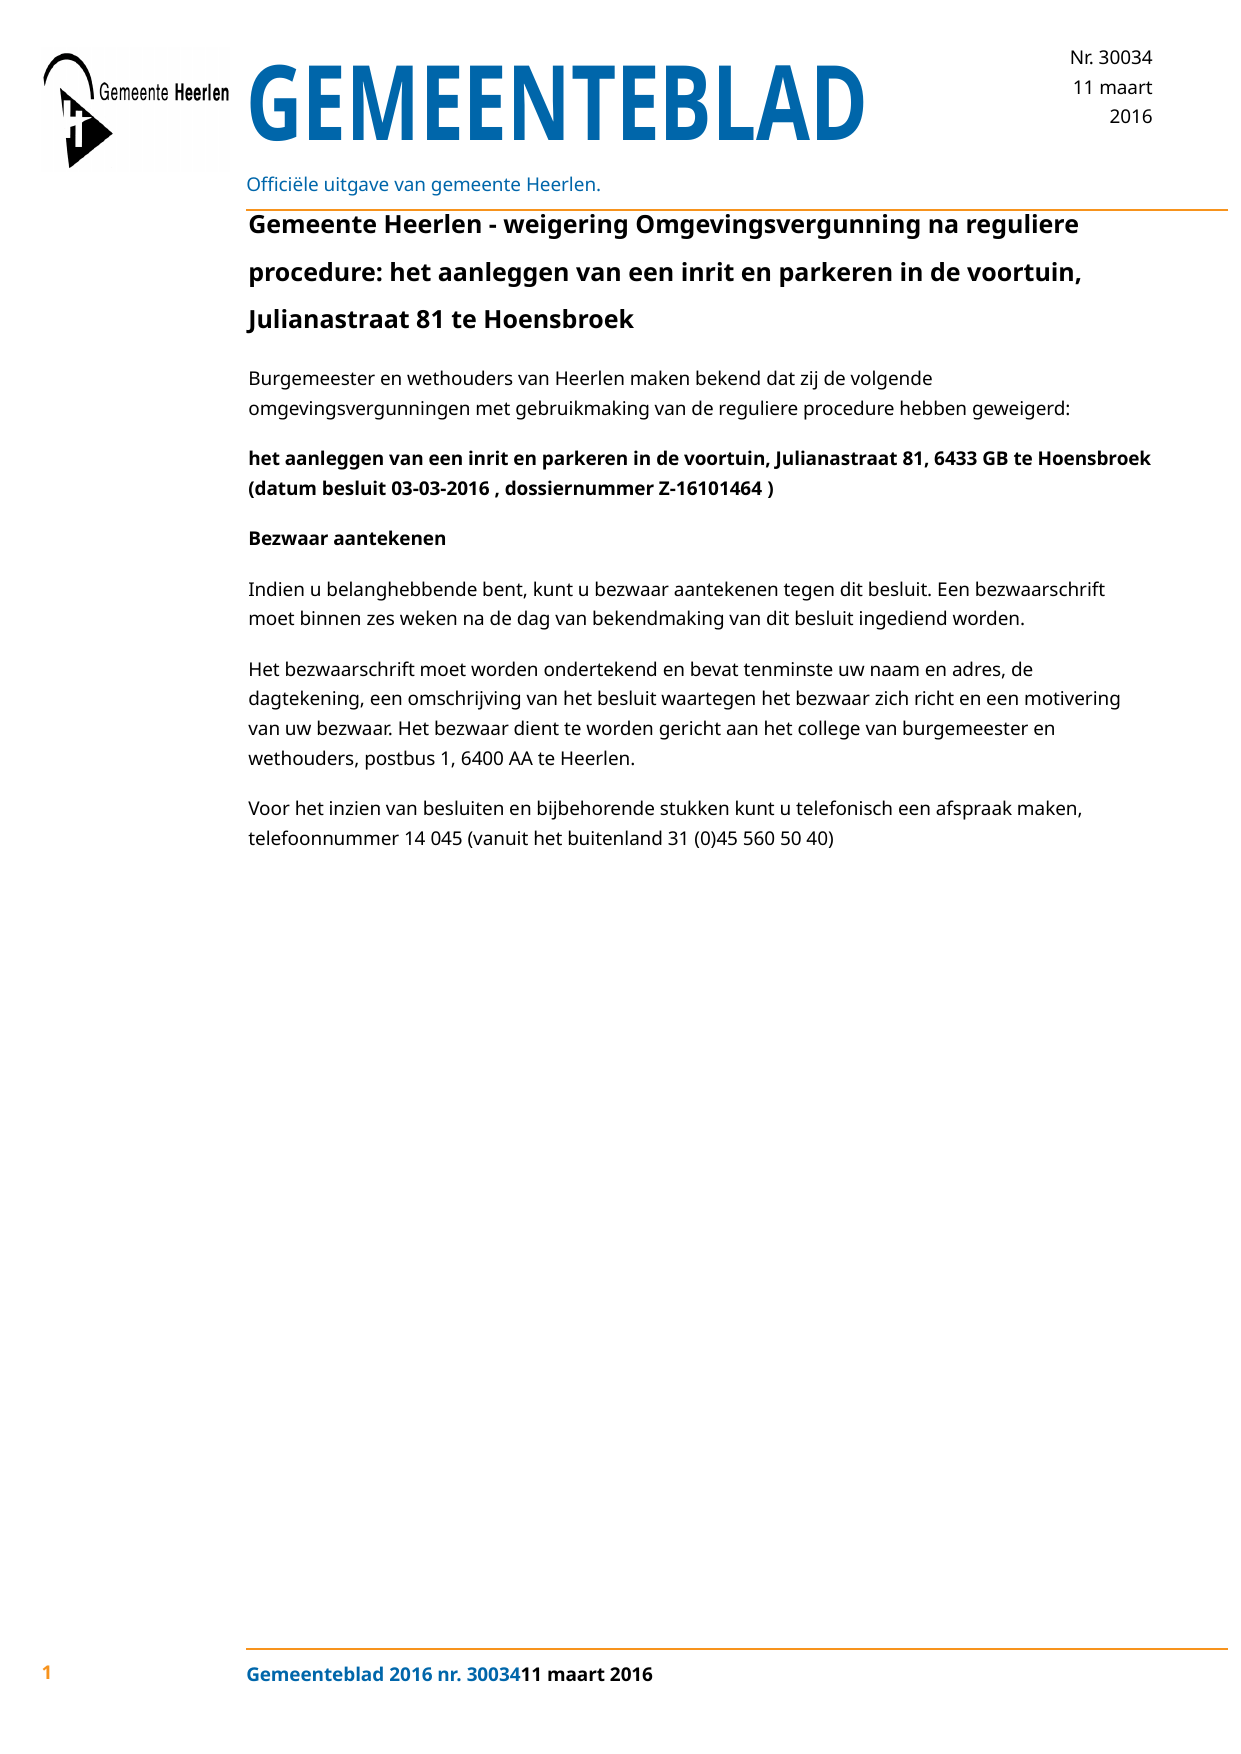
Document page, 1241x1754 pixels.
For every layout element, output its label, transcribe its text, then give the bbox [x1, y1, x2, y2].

text Gemeente Heerlen - weigering Omgevingsvergunning na reguliere procedure: het aanleggen van een inrit en parkeren in de voortuin, Julianastraat 81 te Hoensbroek [248, 211, 1152, 336]
text Voor het inzien van besluiten en bijbehorende stukken kunt u telefonisch een afspraak maken, telefoonnummer 14 045 (vanuit het buitenland 31 (0)45 560 50 40) [248, 795, 1152, 850]
text Het bezwaarschrift moet worden ondertekend en bevat tenminste uw naam en adres, de dagtekening, een omschrijving van het besluit waartegen het bezwaar zich richt en een motivering van uw bezwaar. Het bezwaar dient te worden gericht aan het college van burgemeester en wethouders, postbus 1, 6400 AA te Heerlen. [248, 656, 1152, 770]
text Bezwaar aantekenen [248, 526, 1152, 551]
text Indien u belanghebbende bent, kunt u bezwaar aantekenen tegen dit besluit. Een bezwaarschrift moet binnen zes weken na de dag van bekendmaking van dit besluit ingediend worden. [248, 576, 1152, 631]
picture [41, 47, 231, 172]
text het aanleggen van een inrit en parkeren in de voortuin, Julianastraat 81, 6433 GB te Hoensbroek (datum besluit 03-03-2016 , dossiernummer Z-16101464 ) [248, 446, 1152, 501]
text Burgemeester en wethouders van Heerlen maken bekend dat zij de volgende omgevingsvergunningen met gebruikmaking van de reguliere procedure hebben geweigerd: [248, 366, 1152, 421]
